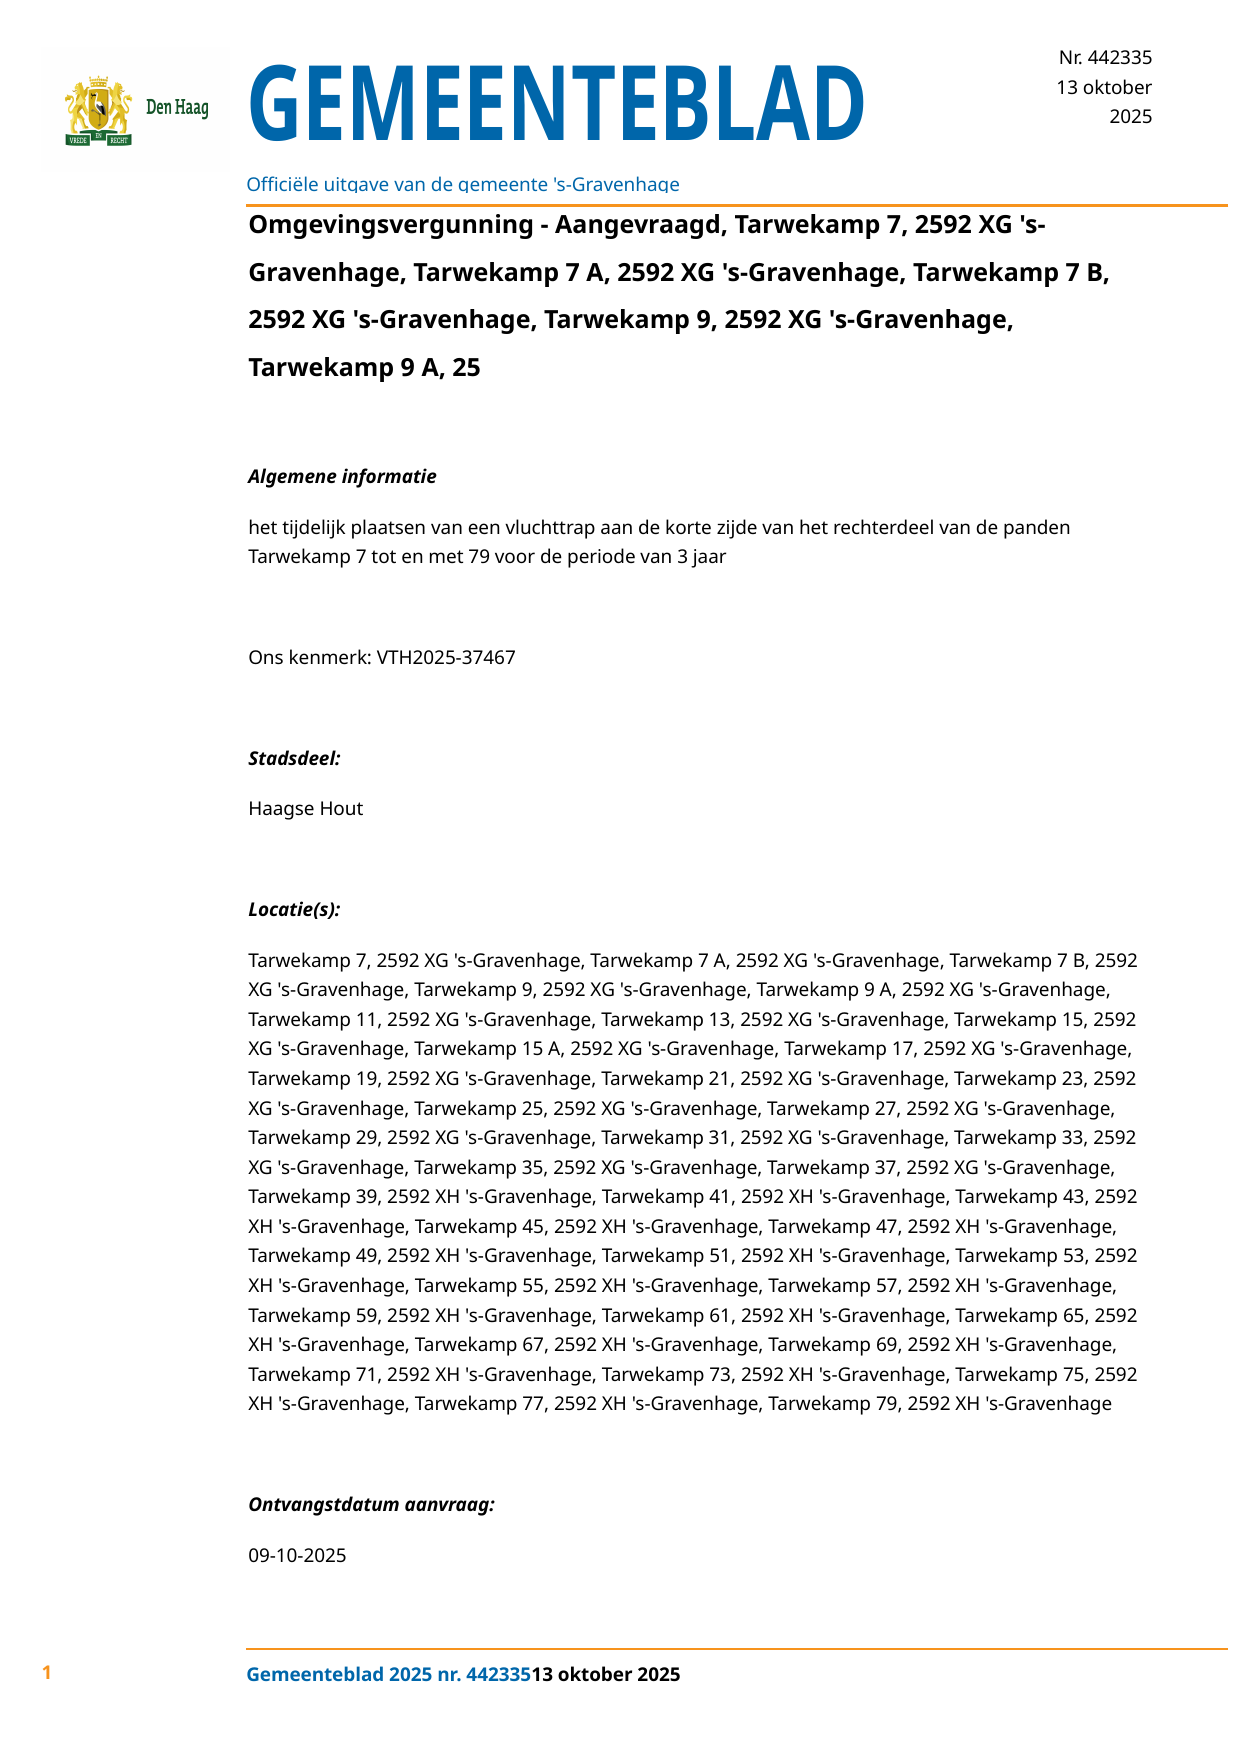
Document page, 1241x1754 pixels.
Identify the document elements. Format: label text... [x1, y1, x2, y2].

text Algemene informatie [248, 463, 1152, 489]
text Stadsdeel: [248, 745, 1152, 771]
picture [41, 47, 231, 172]
text Ons kenmerk: VTH2025-37467 [248, 644, 1152, 670]
text Haagse Hout [248, 796, 1152, 821]
text Locatie(s): [248, 896, 1152, 922]
text Omgevingsvergunning - Aangevraagd, Tarwekamp 7, 2592 XG 's-Gravenhage, Tarwekamp 7 A, 2592 XG 's-Gravenhage, Tarwekamp 7 B, 2592 XG 's-Gravenhage, Tarwekamp 9, 2592 XG 's-Gravenhage, Tarwekamp 9 A, 25 [248, 207, 1152, 384]
text Tarwekamp 7, 2592 XG 's-Gravenhage, Tarwekamp 7 A, 2592 XG 's-Gravenhage, Tarwekamp 7 B, 2592 XG 's-Gravenhage, Tarwekamp 9, 2592 XG 's-Gravenhage, Tarwekamp 9 A, 2592 XG 's-Gravenhage, Tarwekamp 11, 2592 XG 's-Gravenhage, Tarwekamp 13, 2592 XG 's-Gravenhage, Tarwekamp 15, 2592 XG 's-Gravenhage, Tarwekamp 15 A, 2592 XG 's-Gravenhage, Tarwekamp 17, 2592 XG 's-Gravenhage, Tarwekamp 19, 2592 XG 's-Gravenhage, Tarwekamp 21, 2592 XG 's-Gravenhage, Tarwekamp 23, 2592 XG 's-Gravenhage, Tarwekamp 25, 2592 XG 's-Gravenhage, Tarwekamp 27, 2592 XG 's-Gravenhage, Tarwekamp 29, 2592 XG 's-Gravenhage, Tarwekamp 31, 2592 XG 's-Gravenhage, Tarwekamp 33, 2592 XG 's-Gravenhage, Tarwekamp 35, 2592 XG 's-Gravenhage, Tarwekamp 37, 2592 XG 's-Gravenhage, Tarwekamp 39, 2592 XH 's-Gravenhage, Tarwekamp 41, 2592 XH 's-Gravenhage, Tarwekamp 43, 2592 XH 's-Gravenhage, Tarwekamp 45, 2592 XH 's-Gravenhage, Tarwekamp 47, 2592 XH 's-Gravenhage, Tarwekamp 49, 2592 XH 's-Gravenhage, Tarwekamp 51, 2592 XH 's-Gravenhage, Tarwekamp 53, 2592 XH 's-Gravenhage, Tarwekamp 55, 2592 XH 's-Gravenhage, Tarwekamp 57, 2592 XH 's-Gravenhage, Tarwekamp 59, 2592 XH 's-Gravenhage, Tarwekamp 61, 2592 XH 's-Gravenhage, Tarwekamp 65, 2592 XH 's-Gravenhage, Tarwekamp 67, 2592 XH 's-Gravenhage, Tarwekamp 69, 2592 XH 's-Gravenhage, Tarwekamp 71, 2592 XH 's-Gravenhage, Tarwekamp 73, 2592 XH 's-Gravenhage, Tarwekamp 75, 2592 XH 's-Gravenhage, Tarwekamp 77, 2592 XH 's-Gravenhage, Tarwekamp 79, 2592 XH 's-Gravenhage [248, 947, 1152, 1416]
text het tijdelijk plaatsen van een vluchttrap aan de korte zijde van het rechterdeel van de panden Tarwekamp 7 tot en met 79 voor de periode van 3 jaar [248, 514, 1152, 569]
text Ontvangstdatum aanvraag: [248, 1491, 1152, 1517]
text 09-10-2025 [248, 1542, 1152, 1568]
